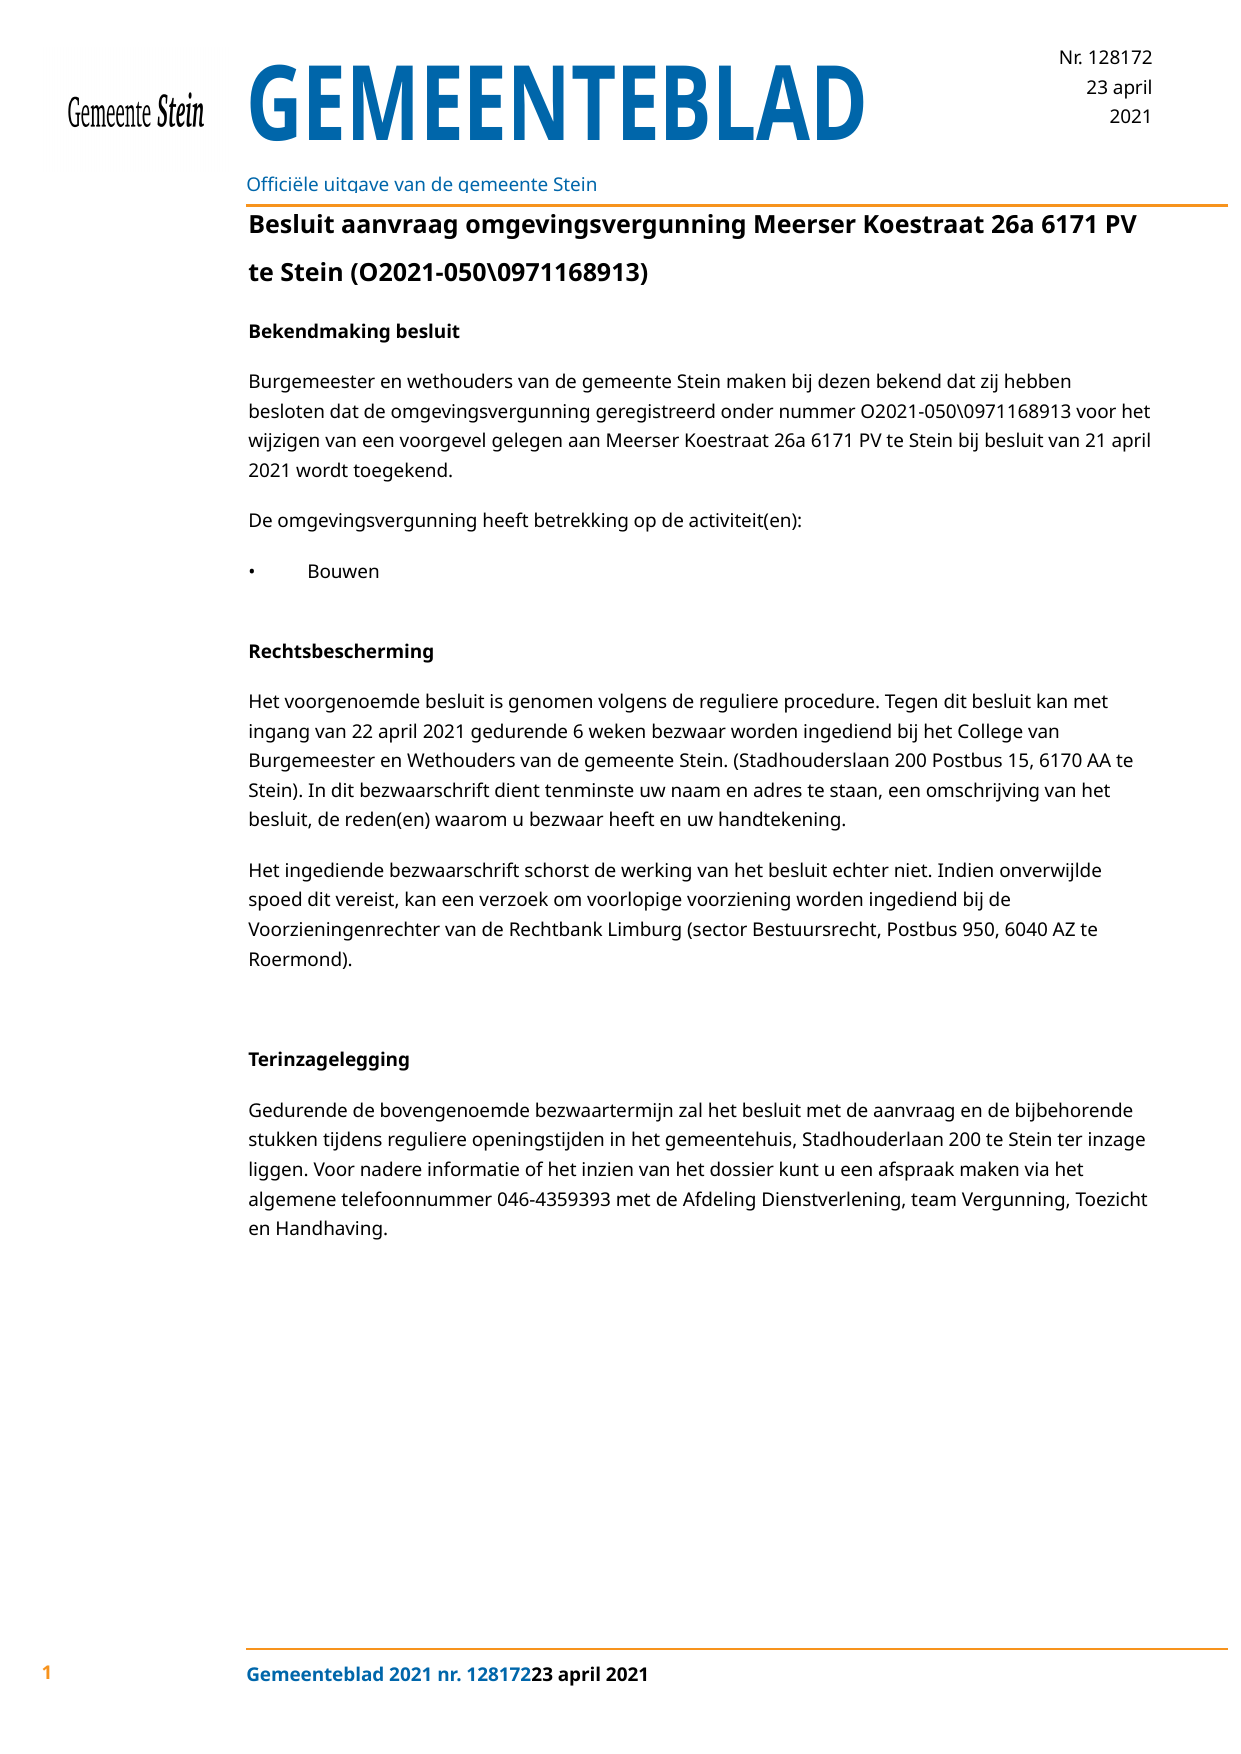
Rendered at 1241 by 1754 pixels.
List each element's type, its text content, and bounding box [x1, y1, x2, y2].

text Besluit aanvraag omgevingsvergunning Meerser Koestraat 26a 6171 PV te Stein (O2021-050\0971168913) [248, 207, 1152, 288]
text Gedurende de bovengenoemde bezwaartermijn zal het besluit met de aanvraag en de bijbehorende stukken tijdens reguliere openingstijden in het gemeentehuis, Stadhouderlaan 200 te Stein ter inzage liggen. Voor nadere informatie of het inzien van het dossier kunt u een afspraak maken via het algemene telefoonnummer 046-4359393 met de Afdeling Dienstverlening, team Vergunning, Toezicht en Handhaving. [248, 1097, 1152, 1241]
list Bouwen [248, 558, 1152, 584]
text Terinzagelegging [248, 1047, 1152, 1072]
text Rechtsbescherming [248, 638, 1152, 664]
text Bekendmaking besluit [248, 318, 1152, 344]
text Burgemeester en wethouders van de gemeente Stein maken bij dezen bekend dat zij hebben besloten dat de omgevingsvergunning geregistreerd onder nummer O2021-050\0971168913 voor het wijzigen van een voorgevel gelegen aan Meerser Koestraat 26a 6171 PV te Stein bij besluit van 21 april 2021 wordt toegekend. [248, 368, 1152, 483]
picture [41, 47, 231, 172]
text Het ingediende bezwaarschrift schorst de werking van het besluit echter niet. Indien onverwijlde spoed dit vereist, kan een verzoek om voorlopige voorziening worden ingediend bij de Voorzieningenrechter van de Rechtbank Limburg (sector Bestuursrecht, Postbus 950, 6040 AZ te Roermond). [248, 857, 1152, 972]
text Het voorgenoemde besluit is genomen volgens de reguliere procedure. Tegen dit besluit kan met ingang van 22 april 2021 gedurende 6 weken bezwaar worden ingediend bij het College van Burgemeester en Wethouders van de gemeente Stein. (Stadhouderslaan 200 Postbus 15, 6170 AA te Stein). In dit bezwaarschrift dient tenminste uw naam en adres te staan, een omschrijving van het besluit, de reden(en) waarom u bezwaar heeft en uw handtekening. [248, 688, 1152, 832]
text De omgevingsvergunning heeft betrekking op de activiteit(en): [248, 507, 1152, 533]
